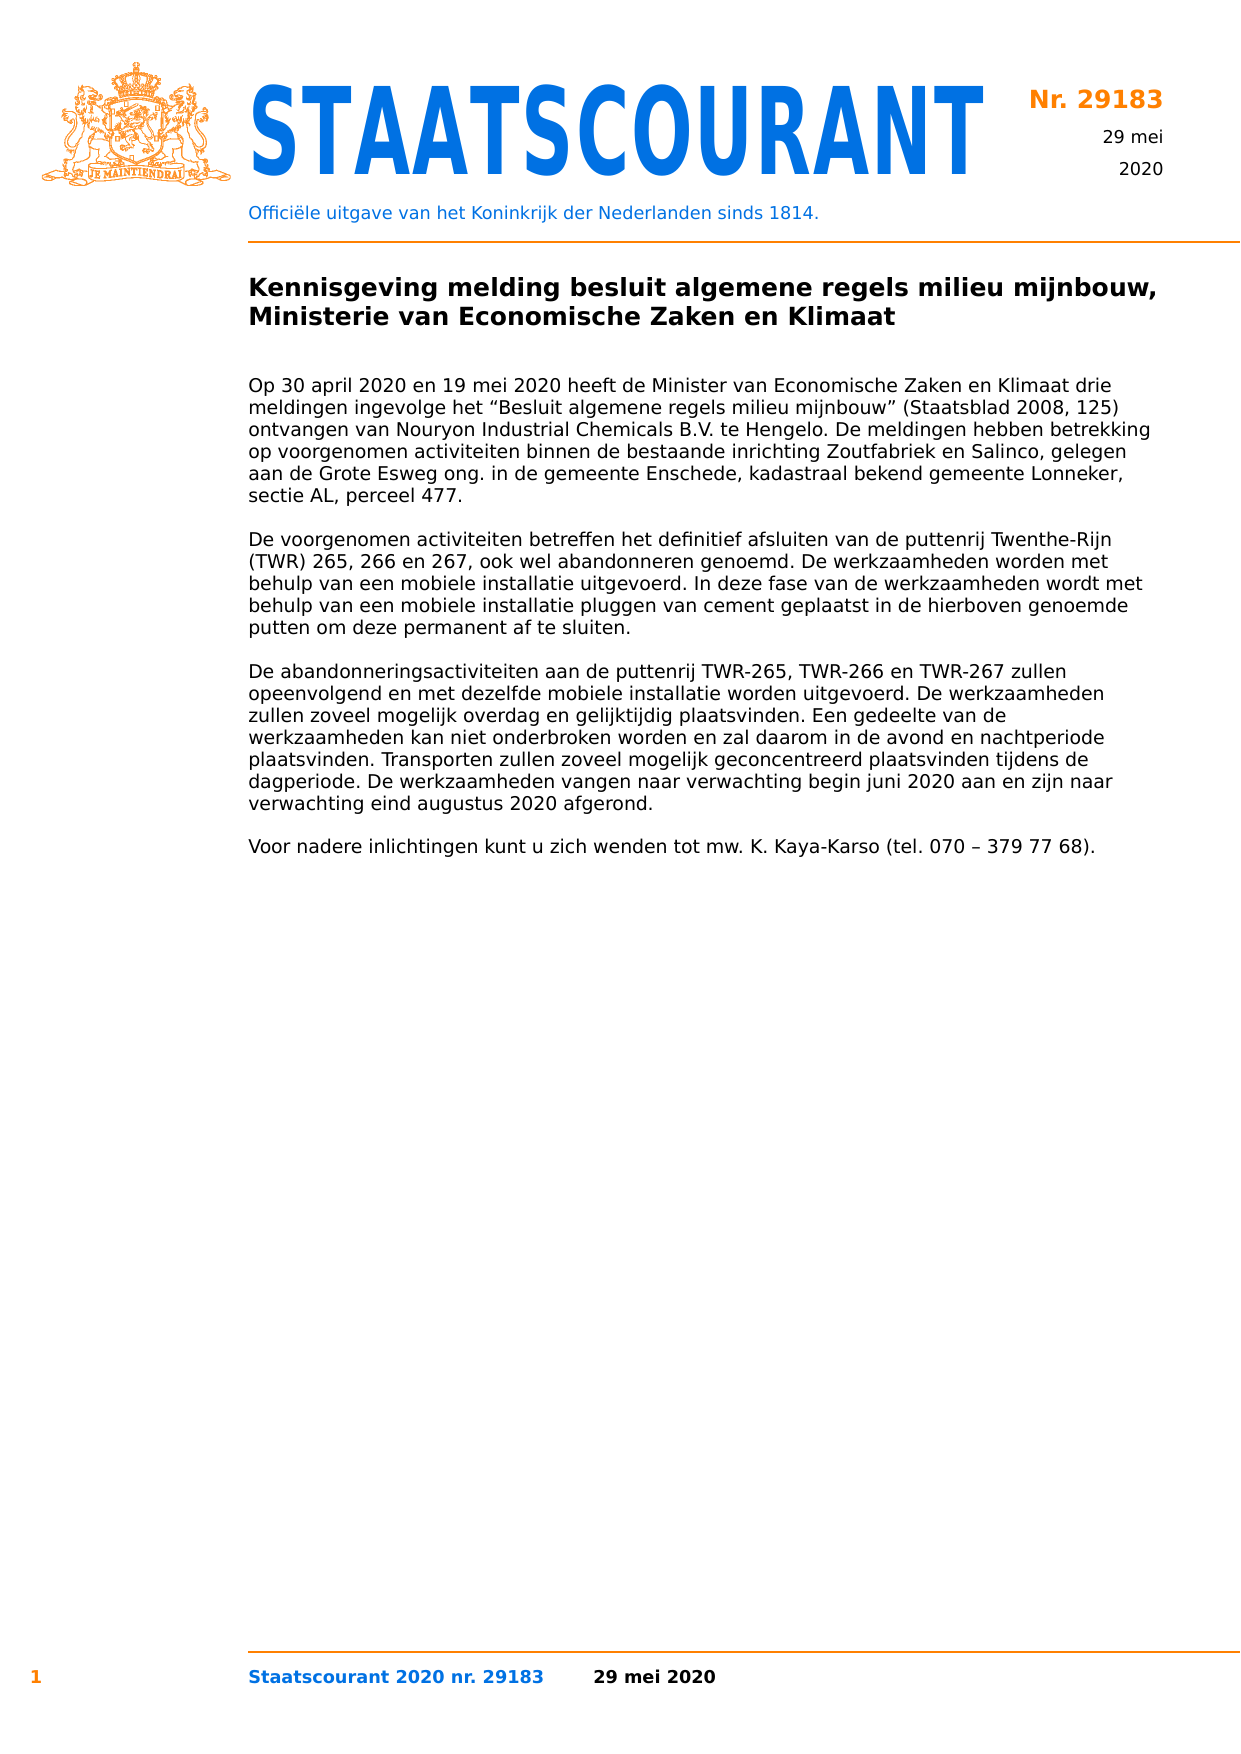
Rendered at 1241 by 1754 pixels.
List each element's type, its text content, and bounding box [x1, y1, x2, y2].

table_header STAATSCOURANT [248, 62, 998, 203]
text De abandonneringsactiviteiten aan de puttenrij TWR-265, TWR-266 en TWR-267 zullen opeenvolgend en met dezelfde mobiele installatie worden uitgevoerd. De werkzaamheden zullen zoveel mogelijk overdag en gelijktijdig plaatsvinden. Een gedeelte van de werkzaamheden kan niet onderbroken worden en zal daarom in de avond en nachtperiode plaatsvinden. Transporten zullen zoveel mogelijk geconcentreerd plaatsvinden tijdens de dagperiode. De werkzaamheden vangen naar verwachting begin juni 2020 aan en zijn naar verwachting eind augustus 2020 afgerond. [248, 661, 1163, 814]
table_header Nr. 29183 [998, 62, 1240, 121]
table_cell 29 mei [998, 121, 1240, 153]
text Voor nadere inlichtingen kunt u zich wenden tot mw. K. Kaya-Karso (tel. 070 – 379 77 68). [248, 836, 1163, 858]
text De voorgenomen activiteiten betreffen het definitief afsluiten van de puttenrij Twenthe-Rijn (TWR) 265, 266 en 267, ook wel abandonneren genoemd. De werkzaamheden worden met behulp van een mobiele installatie uitgevoerd. In deze fase van de werkzaamheden wordt met behulp van een mobiele installatie pluggen van cement geplaatst in de hierboven genoemde putten om deze permanent af te sluiten. [248, 529, 1163, 639]
subtitle Kennisgeving melding besluit algemene regels milieu mijnbouw, Ministerie van Economische Zaken en Klimaat [248, 273, 1163, 331]
table_header [25, 62, 248, 241]
table_cell 2020 [998, 153, 1240, 203]
picture [41, 62, 231, 186]
table_cell Officiële uitgave van het Koninkrijk der Nederlanden sinds 1814. [248, 203, 1240, 241]
text Op 30 april 2020 en 19 mei 2020 heeft de Minister van Economische Zaken en Klimaat drie meldingen ingevolge het “Besluit algemene regels milieu mijnbouw” (Staatsblad 2008, 125) ontvangen van Nouryon Industrial Chemicals B.V. te Hengelo. De meldingen hebben betrekking op voorgenomen activiteiten binnen de bestaande inrichting Zoutfabriek en Salinco, gelegen aan de Grote Esweg ong. in de gemeente Enschede, kadastraal bekend gemeente Lonneker, sectie AL, perceel 477. [248, 375, 1163, 507]
